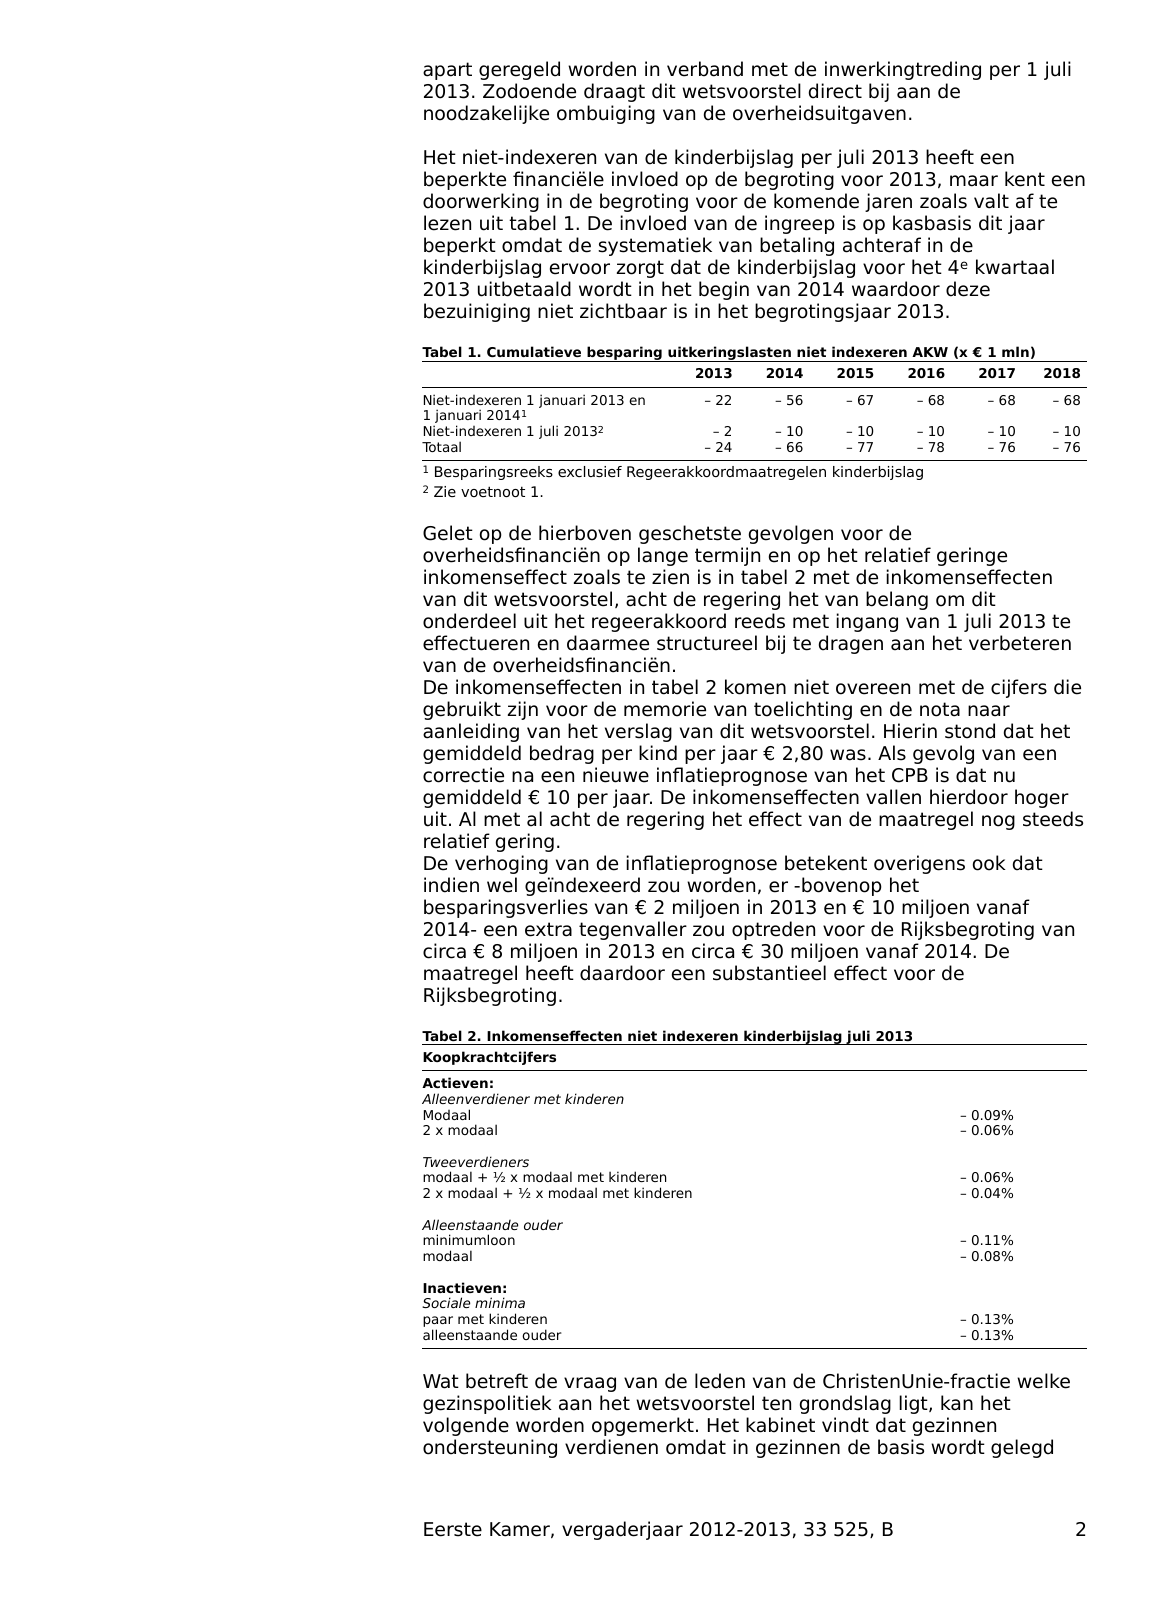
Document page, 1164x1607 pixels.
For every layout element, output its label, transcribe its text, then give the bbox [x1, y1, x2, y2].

table_cell 2013 [667, 362, 738, 387]
table_cell – 10 [738, 424, 809, 440]
table_cell 2 x modaal + ½ x modaal met kinderen [422, 1186, 954, 1202]
table_cell Sociale minima [422, 1296, 954, 1312]
table_cell [954, 1139, 1087, 1154]
table_cell 2018 [1022, 362, 1087, 387]
table_header Tabel 2. Inkomenseffecten niet indexeren kinderbijslag juli 2013 [422, 1028, 1087, 1044]
table_cell Modaal [422, 1108, 954, 1123]
table_cell – 56 [738, 388, 809, 424]
text apart geregeld worden in verband met de inwerkingtreding per 1 juli 2013. Zodoende draagt dit wetsvoorstel direct bij aan de noodzakelijke ombuiging van de overheidsuitgaven. [422, 59, 1087, 125]
table_cell Alleenverdiener met kinderen [422, 1092, 954, 1107]
table_cell – 68 [951, 388, 1022, 424]
table_cell 2017 [951, 362, 1022, 387]
table_cell [954, 1265, 1087, 1280]
table_cell alleenstaande ouder [422, 1328, 954, 1348]
table_cell 2015 [809, 362, 880, 387]
table_cell – 0.11% [954, 1233, 1087, 1249]
table_cell – 0.13% [954, 1328, 1087, 1348]
text De inkomenseffecten in tabel 2 komen niet overeen met de cijfers die gebruikt zijn voor de memorie van toelichting en de nota naar aanleiding van het verslag van dit wetsvoorstel. Hierin stond dat het gemiddeld bedrag per kind per jaar € 2,80 was. Als gevolg van een correctie na een nieuwe inflatieprognose van het CPB is dat nu gemiddeld € 10 per jaar. De inkomenseffecten vallen hierdoor hoger uit. Al met al acht de regering het effect van de maatregel nog steeds relatief gering. [422, 677, 1087, 853]
table_cell [954, 1280, 1087, 1296]
table_cell – 78 [880, 440, 951, 460]
table_cell Niet-indexeren 1 juli 20132 [422, 424, 667, 440]
text Wat betreft de vraag van de leden van de ChristenUnie-fractie welke gezinspolitiek aan het wetsvoorstel ten grondslag ligt, kan het volgende worden opgemerkt. Het kabinet vindt dat gezinnen ondersteuning verdienen omdat in gezinnen de basis wordt gelegd [422, 1371, 1087, 1459]
table_cell [422, 1202, 954, 1217]
table_cell [422, 1139, 954, 1154]
table_cell 2014 [738, 362, 809, 387]
table_cell – 66 [738, 440, 809, 460]
table_cell [954, 1045, 1087, 1070]
table_cell – 0.13% [954, 1312, 1087, 1328]
table_cell modaal [422, 1249, 954, 1265]
table_cell Koopkrachtcijfers [422, 1045, 954, 1070]
table_cell 2 x modaal [422, 1123, 954, 1139]
table_cell [422, 1265, 954, 1280]
table_cell Actieven: [422, 1071, 954, 1092]
table_cell Tweeverdieners [422, 1155, 954, 1170]
table_cell [954, 1202, 1087, 1217]
table_cell Totaal [422, 440, 667, 460]
table_cell – 2 [667, 424, 738, 440]
table_cell 2016 [880, 362, 951, 387]
table_cell [954, 1155, 1087, 1170]
table_cell Alleenstaande ouder [422, 1218, 954, 1233]
table_cell – 68 [880, 388, 951, 424]
table_cell [954, 1092, 1087, 1107]
table_cell – 24 [667, 440, 738, 460]
table_cell – 68 [1022, 388, 1087, 424]
table_cell 1 Besparingsreeks exclusief Regeerakkoordmaatregelen kinderbijslag 2 Zie voetnoot 1. [422, 461, 1087, 501]
table_header Tabel 1. Cumulatieve besparing uitkeringslasten niet indexeren AKW (x € 1 mln) [422, 345, 1087, 361]
table_cell – 10 [951, 424, 1022, 440]
table_cell – 10 [880, 424, 951, 440]
table_cell – 0.06% [954, 1170, 1087, 1186]
table_cell Inactieven: [422, 1280, 954, 1296]
table_cell – 0.04% [954, 1186, 1087, 1202]
table_cell modaal + ½ x modaal met kinderen [422, 1170, 954, 1186]
table_cell [954, 1218, 1087, 1233]
table_cell – 22 [667, 388, 738, 424]
table_cell – 0.08% [954, 1249, 1087, 1265]
table_cell [954, 1071, 1087, 1092]
table_cell – 77 [809, 440, 880, 460]
table_cell paar met kinderen [422, 1312, 954, 1328]
table_cell – 0.09% [954, 1108, 1087, 1123]
table_cell minimumloon [422, 1233, 954, 1249]
text Gelet op de hierboven geschetste gevolgen voor de overheidsfinanciën op lange termijn en op het relatief geringe inkomenseffect zoals te zien is in tabel 2 met de inkomenseffecten van dit wetsvoorstel, acht de regering het van belang om dit onderdeel uit het regeerakkoord reeds met ingang van 1 juli 2013 te effectueren en daarmee structureel bij te dragen aan het verbeteren van de overheidsfinanciën. [422, 523, 1087, 677]
table_cell – 67 [809, 388, 880, 424]
text Het niet-indexeren van de kinderbijslag per juli 2013 heeft een beperkte financiёle invloed op de begroting voor 2013, maar kent een doorwerking in de begroting voor de komende jaren zoals valt af te lezen uit tabel 1. De invloed van de ingreep is op kasbasis dit jaar beperkt omdat de systematiek van betaling achteraf in de kinderbijslag ervoor zorgt dat de kinderbijslag voor het 4e kwartaal 2013 uitbetaald wordt in het begin van 2014 waardoor deze bezuiniging niet zichtbaar is in het begrotingsjaar 2013. [422, 147, 1087, 323]
table_cell – 0.06% [954, 1123, 1087, 1139]
table_cell – 76 [951, 440, 1022, 460]
text De verhoging van de inflatieprognose betekent overigens ook dat indien wel geïndexeerd zou worden, er -bovenop het besparingsverlies van € 2 miljoen in 2013 en € 10 miljoen vanaf 2014- een extra tegenvaller zou optreden voor de Rijksbegroting van circa € 8 miljoen in 2013 en circa € 30 miljoen vanaf 2014. De maatregel heeft daardoor een substantieel effect voor de Rijksbegroting. [422, 853, 1087, 1006]
table_cell [954, 1296, 1087, 1312]
table_cell [422, 362, 667, 387]
table_cell – 10 [1022, 424, 1087, 440]
table_cell – 76 [1022, 440, 1087, 460]
table_cell Niet-indexeren 1 januari 2013 en 1 januari 20141 [422, 388, 667, 424]
table_cell – 10 [809, 424, 880, 440]
